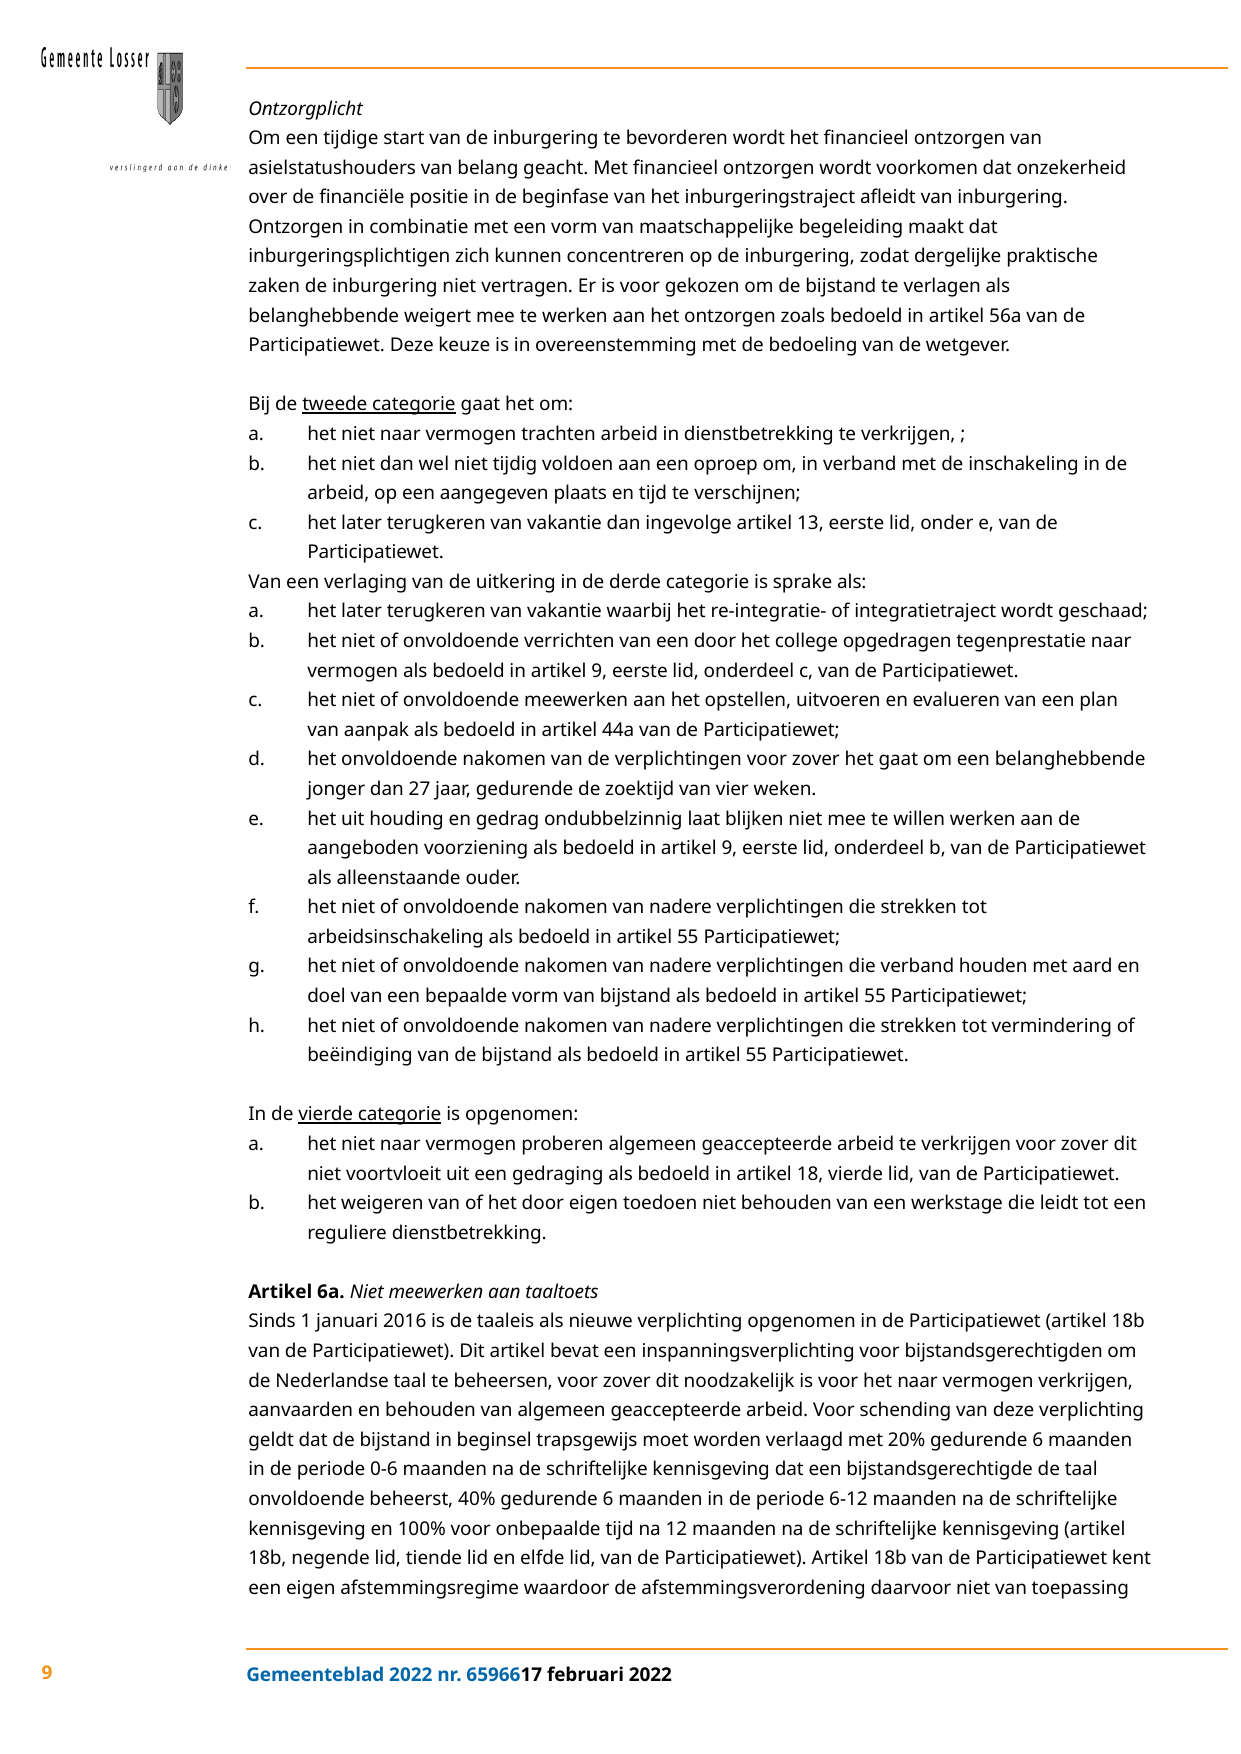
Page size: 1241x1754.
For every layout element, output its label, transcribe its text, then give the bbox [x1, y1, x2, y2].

list het later terugkeren van vakantie waarbij het re-integratie- of integratietraject wordt geschaad; [248, 598, 1152, 623]
list het niet naar vermogen trachten arbeid in dienstbetrekking te verkrijgen, ; [248, 420, 1152, 446]
list het niet of onvoldoende verrichten van een door het college opgedragen tegenprestatie naar vermogen als bedoeld in artikel 9, eerste lid, onderdeel c, van de Participatiewet. [248, 627, 1152, 683]
text Bij de tweede categorie gaat het om: [248, 391, 1152, 416]
text Van een verlaging van de uitkering in de derde categorie is sprake als: [248, 568, 1152, 594]
list het niet naar vermogen proberen algemeen geaccepteerde arbeid te verkrijgen voor zover dit niet voortvloeit uit een gedraging als bedoeld in artikel 18, vierde lid, van de Participatiewet. [248, 1130, 1152, 1186]
list het niet of onvoldoende nakomen van nadere verplichtingen die strekken tot arbeidsinschakeling als bedoeld in artikel 55 Participatiewet; [248, 893, 1152, 949]
list het weigeren van of het door eigen toedoen niet behouden van een werkstage die leidt tot een reguliere dienstbetrekking. [248, 1189, 1152, 1245]
text In de vierde categorie is opgenomen: [248, 1101, 1152, 1126]
list het niet of onvoldoende nakomen van nadere verplichtingen die verband houden met aard en doel van een bepaalde vorm van bijstand als bedoeld in artikel 55 Participatiewet; [248, 953, 1152, 1008]
list het niet of onvoldoende meewerken aan het opstellen, uitvoeren en evalueren van een plan van aanpak als bedoeld in artikel 44a van de Participatiewet; [248, 686, 1152, 742]
list het uit houding en gedrag ondubbelzinnig laat blijken niet mee te willen werken aan de aangeboden voorziening als bedoeld in artikel 9, eerste lid, onderdeel b, van de Participatiewet als alleenstaande ouder. [248, 805, 1152, 890]
text Om een tijdige start van de inburgering te bevorderen wordt het financieel ontzorgen van asielstatushouders van belang geacht. Met financieel ontzorgen wordt voorkomen dat onzekerheid over de financiële positie in de beginfase van het inburgeringstraject afleidt van inburgering. Ontzorgen in combinatie met een vorm van maatschappelijke begeleiding maakt dat inburgeringsplichtigen zich kunnen concentreren op de inburgering, zodat dergelijke praktische zaken de inburgering niet vertragen. Er is voor gekozen om de bijstand te verlagen als belanghebbende weigert mee te werken aan het ontzorgen zoals bedoeld in artikel 56a van de Participatiewet. Deze keuze is in overeenstemming met de bedoeling van de wetgever. [248, 124, 1152, 357]
text Sinds 1 januari 2016 is de taaleis als nieuwe verplichting opgenomen in de Participatiewet (artikel 18b van de Participatiewet). Dit artikel bevat een inspanningsverplichting voor bijstandsgerechtigden om de Nederlandse taal te beheersen, voor zover dit noodzakelijk is voor het naar vermogen verkrijgen, aanvaarden en behouden van algemeen geaccepteerde arbeid. Voor schending van deze verplichting geldt dat de bijstand in beginsel trapsgewijs moet worden verlaagd met 20% gedurende 6 maanden in de periode 0-6 maanden na de schriftelijke kennisgeving dat een bijstandsgerechtigde de taal onvoldoende beheerst, 40% gedurende 6 maanden in de periode 6-12 maanden na de schriftelijke kennisgeving en 100% voor onbepaalde tijd na 12 maanden na de schriftelijke kennisgeving (artikel 18b, negende lid, tiende lid en elfde lid, van de Participatiewet). Artikel 18b van de Participatiewet kent een eigen afstemmingsregime waardoor de afstemmingsverordening daarvoor niet van toepassing [248, 1308, 1152, 1600]
picture [41, 47, 231, 172]
list het onvoldoende nakomen van de verplichtingen voor zover het gaat om een belanghebbende jonger dan 27 jaar, gedurende de zoektijd van vier weken. [248, 746, 1152, 801]
list het niet dan wel niet tijdig voldoen aan een oproep om, in verband met de inschakeling in de arbeid, op een aangegeven plaats en tijd te verschijnen; [248, 450, 1152, 505]
text Ontzorgplicht [248, 95, 1152, 121]
text Artikel 6a. Niet meewerken aan taaltoets [248, 1278, 1152, 1304]
list het niet of onvoldoende nakomen van nadere verplichtingen die strekken tot vermindering of beëindiging van de bijstand als bedoeld in artikel 55 Participatiewet. [248, 1012, 1152, 1067]
list het later terugkeren van vakantie dan ingevolge artikel 13, eerste lid, onder e, van de Participatiewet. [248, 509, 1152, 564]
